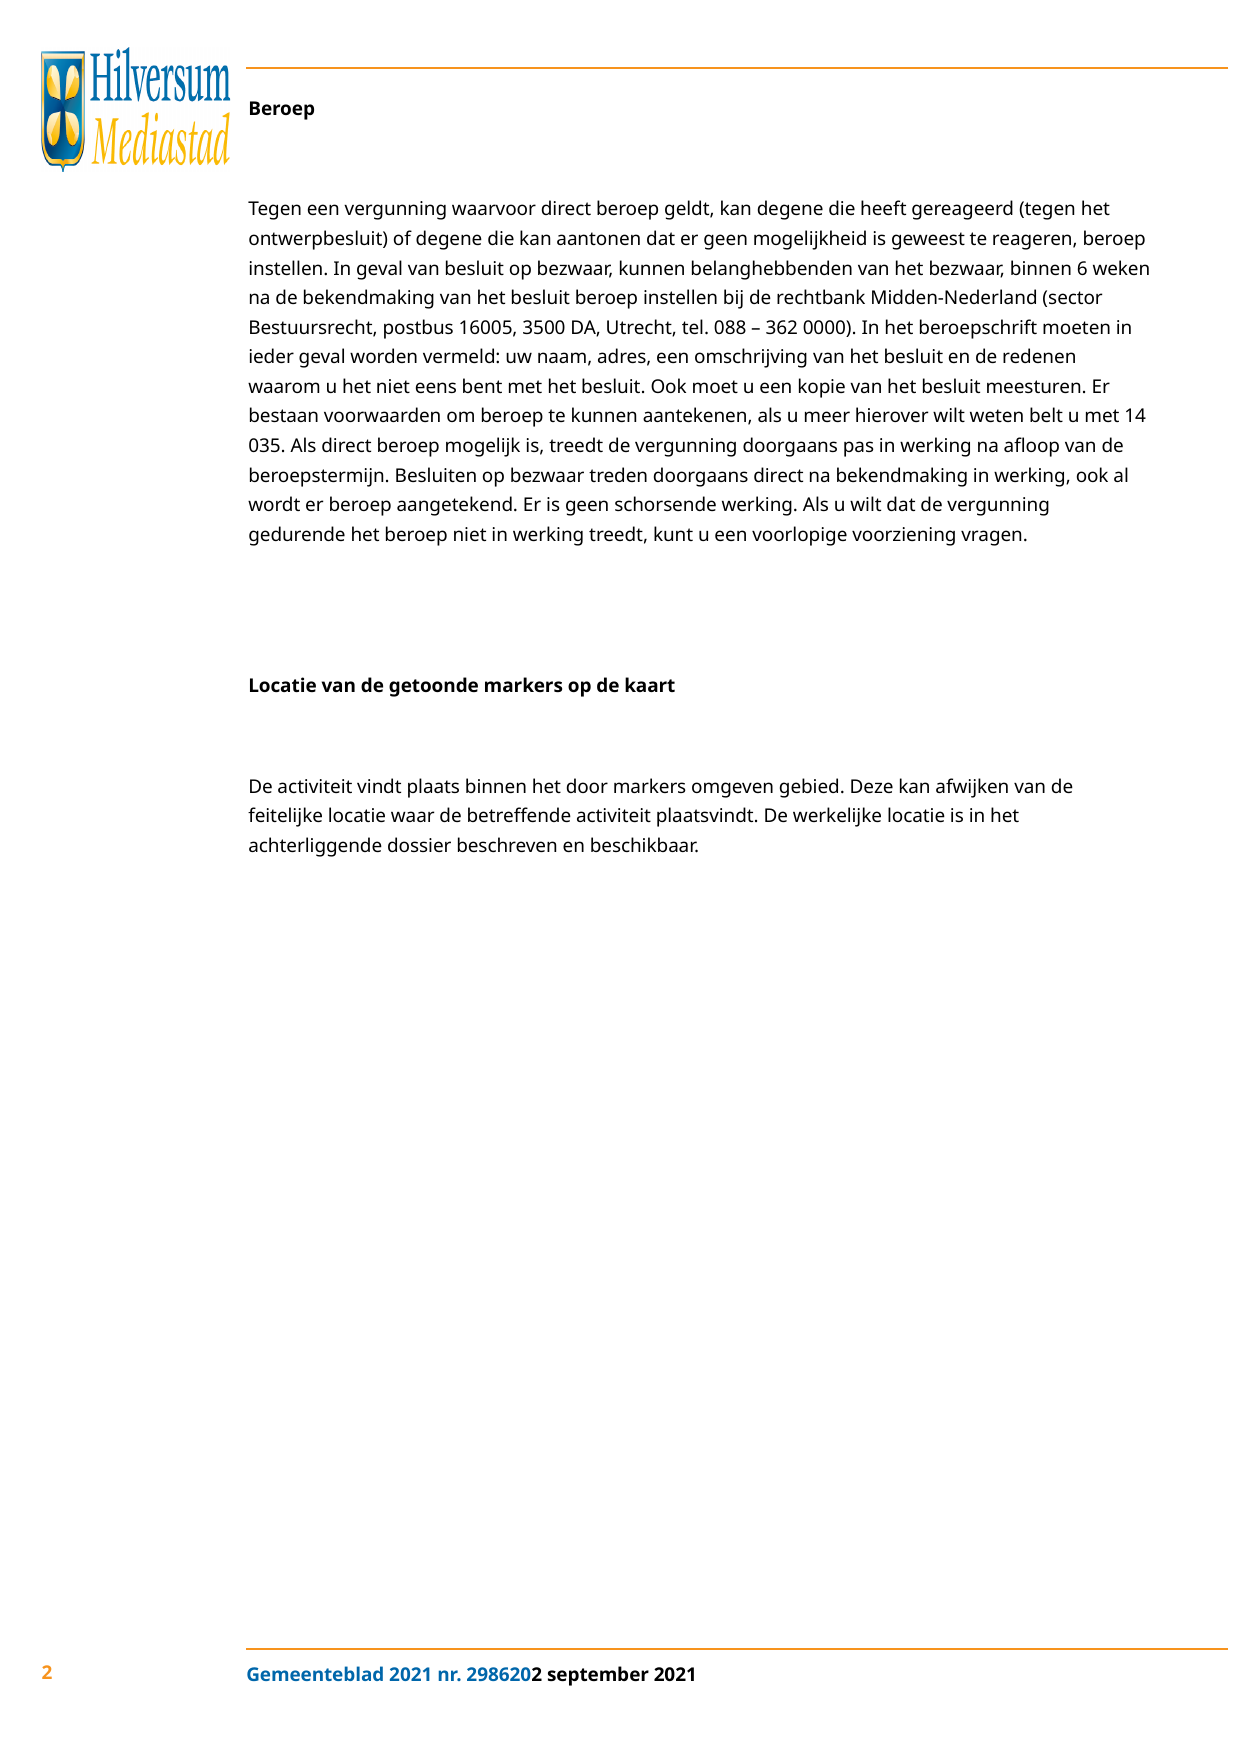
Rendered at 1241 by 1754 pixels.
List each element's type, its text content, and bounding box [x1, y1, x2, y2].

text Tegen een vergunning waarvoor direct beroep geldt, kan degene die heeft gereageerd (tegen het ontwerpbesluit) of degene die kan aantonen dat er geen mogelijkheid is geweest te reageren, beroep instellen. In geval van besluit op bezwaar, kunnen belanghebbenden van het bezwaar, binnen 6 weken na de bekendmaking van het besluit beroep instellen bij de rechtbank Midden-Nederland (sector Bestuursrecht, postbus 16005, 3500 DA, Utrecht, tel. 088 – 362 0000). In het beroepschrift moeten in ieder geval worden vermeld: uw naam, adres, een omschrijving van het besluit en de redenen waarom u het niet eens bent met het besluit. Ook moet u een kopie van het besluit meesturen. Er bestaan voorwaarden om beroep te kunnen aantekenen, als u meer hierover wilt weten belt u met 14 035. Als direct beroep mogelijk is, treedt de vergunning doorgaans pas in werking na afloop van de beroepstermijn. Besluiten op bezwaar treden doorgaans direct na bekendmaking in werking, ook al wordt er beroep aangetekend. Er is geen schorsende werking. Als u wilt dat de vergunning gedurende het beroep niet in werking treedt, kunt u een voorlopige voorziening vragen. [248, 196, 1152, 547]
text De activiteit vindt plaats binnen het door markers omgeven gebied. Deze kan afwijken van de feitelijke locatie waar de betreffende activiteit plaatsvindt. De werkelijke locatie is in het achterliggende dossier beschreven en beschikbaar. [248, 773, 1152, 858]
text Locatie van de getoonde markers op de kaart [248, 672, 1152, 698]
text Beroep [248, 95, 1152, 121]
picture [41, 47, 231, 172]
